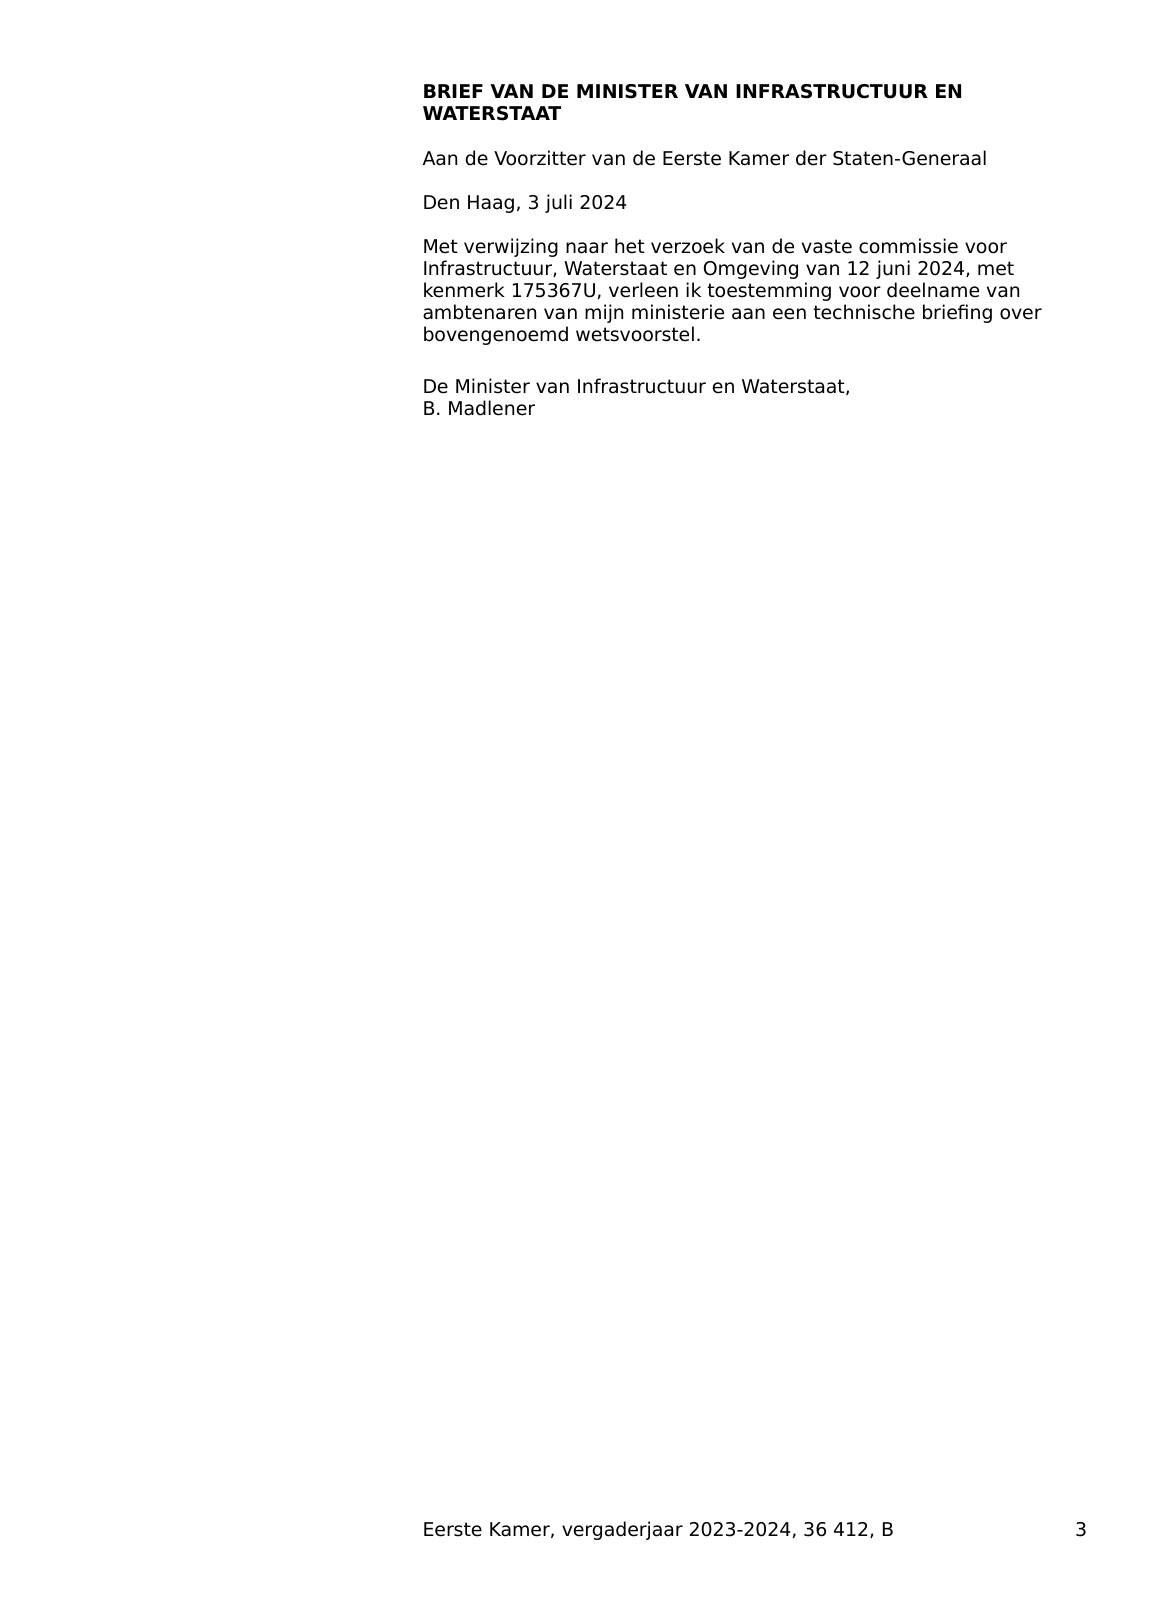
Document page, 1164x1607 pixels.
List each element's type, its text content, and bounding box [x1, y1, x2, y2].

text De Minister van Infrastructuur en Waterstaat, B. Madlener [422, 376, 1087, 419]
text Aan de Voorzitter van de Eerste Kamer der Staten-Generaal [422, 147, 1087, 169]
text Den Haag, 3 juli 2024 [422, 192, 1087, 213]
subtitle BRIEF VAN DE MINISTER VAN INFRASTRUCTUUR EN WATERSTAAT [422, 81, 1087, 125]
text Met verwijzing naar het verzoek van de vaste commissie voor Infrastructuur, Waterstaat en Omgeving van 12 juni 2024, met kenmerk 175367U, verleen ik toestemming voor deelname van ambtenaren van mijn ministerie aan een technische briefing over bovengenoemd wetsvoorstel. [422, 236, 1087, 346]
